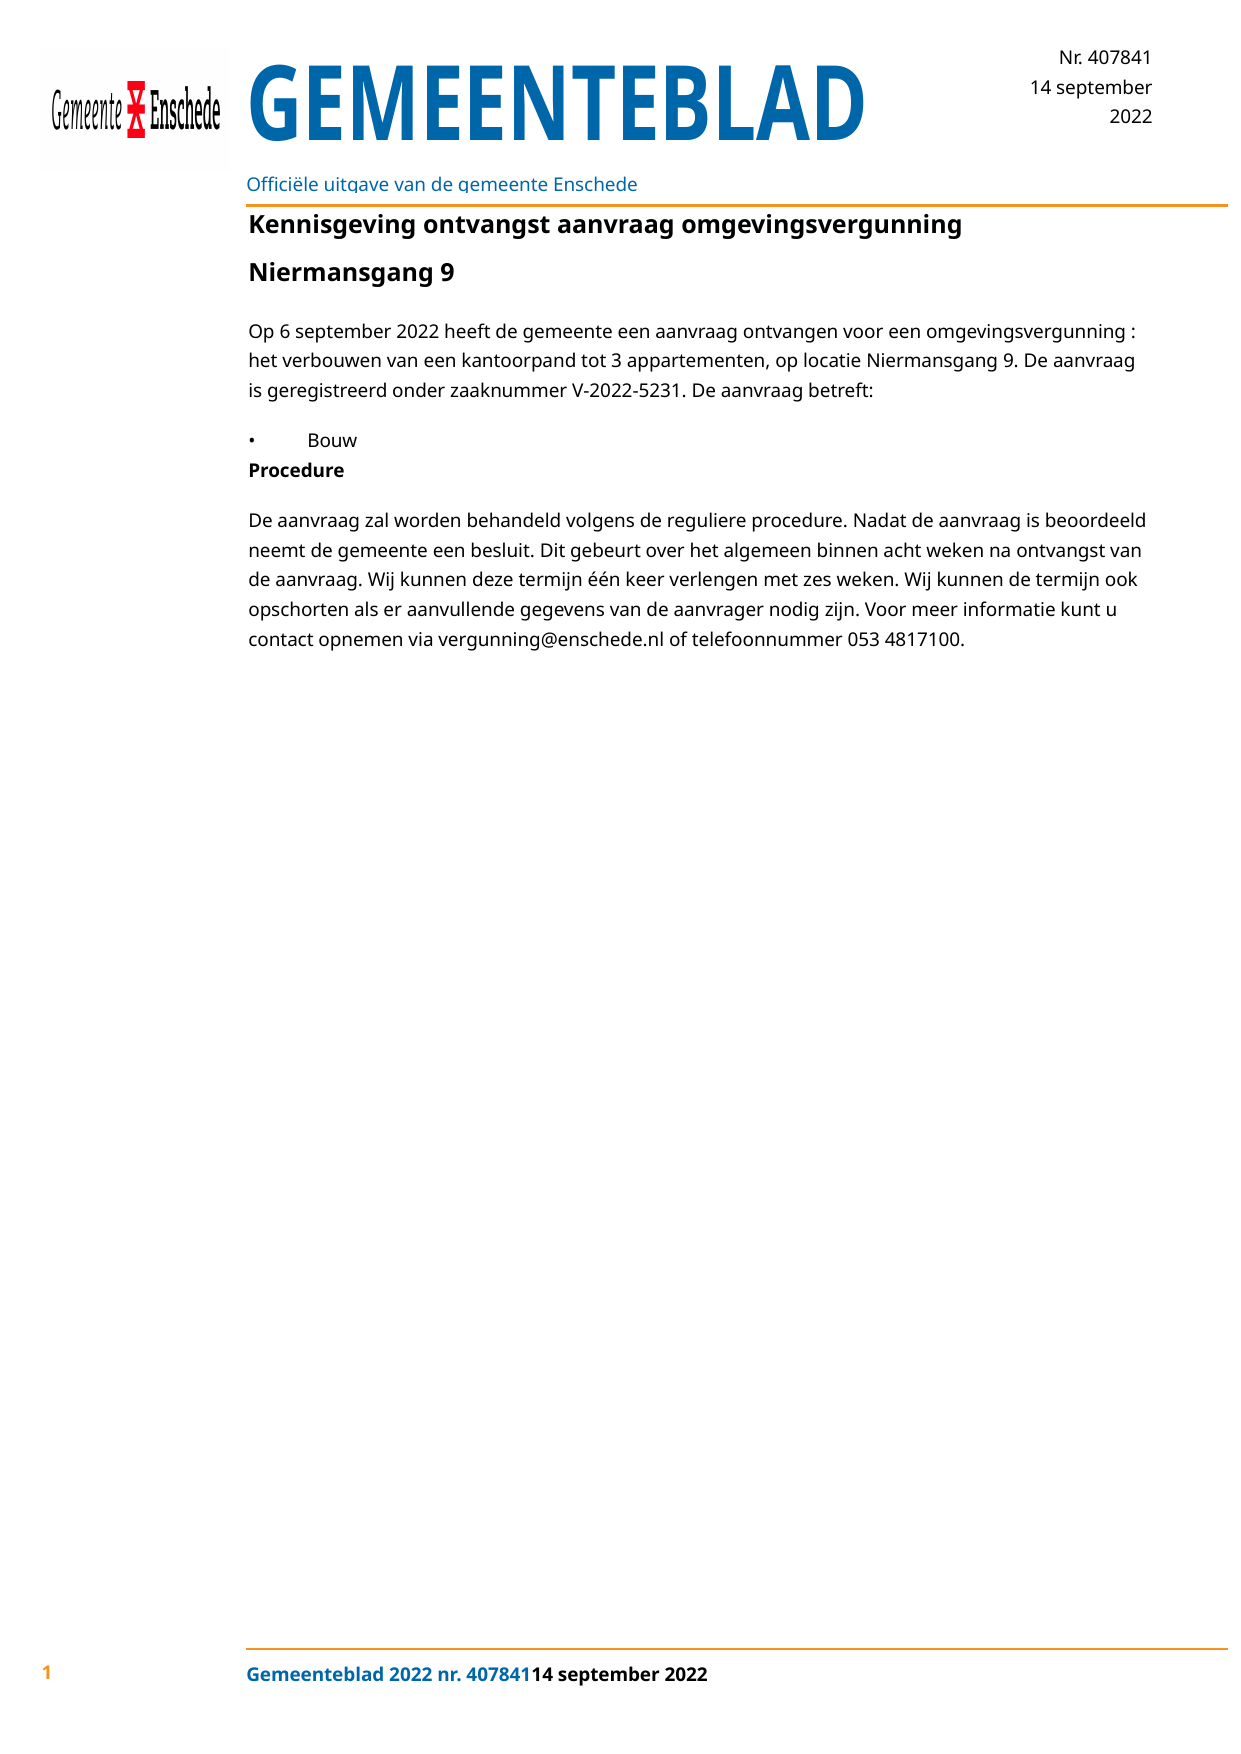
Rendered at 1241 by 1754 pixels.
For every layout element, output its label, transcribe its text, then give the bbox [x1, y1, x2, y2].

picture [41, 47, 231, 172]
text De aanvraag zal worden behandeld volgens de reguliere procedure. Nadat de aanvraag is beoordeeld neemt de gemeente een besluit. Dit gebeurt over het algemeen binnen acht weken na ontvangst van de aanvraag. Wij kunnen deze termijn één keer verlengen met zes weken. Wij kunnen de termijn ook opschorten als er aanvullende gegevens van de aanvrager nodig zijn. Voor meer informatie kunt u contact opnemen via vergunning@enschede.nl of telefoonnummer 053 4817100. [248, 507, 1152, 652]
text Procedure [248, 457, 1152, 483]
list Bouw [248, 427, 1152, 453]
text Kennisgeving ontvangst aanvraag omgevingsvergunning Niermansgang 9 [248, 207, 1152, 288]
text Op 6 september 2022 heeft de gemeente een aanvraag ontvangen voor een omgevingsvergunning : het verbouwen van een kantoorpand tot 3 appartementen, op locatie Niermansgang 9. De aanvraag is geregistreerd onder zaaknummer V-2022-5231. De aanvraag betreft: [248, 318, 1152, 403]
